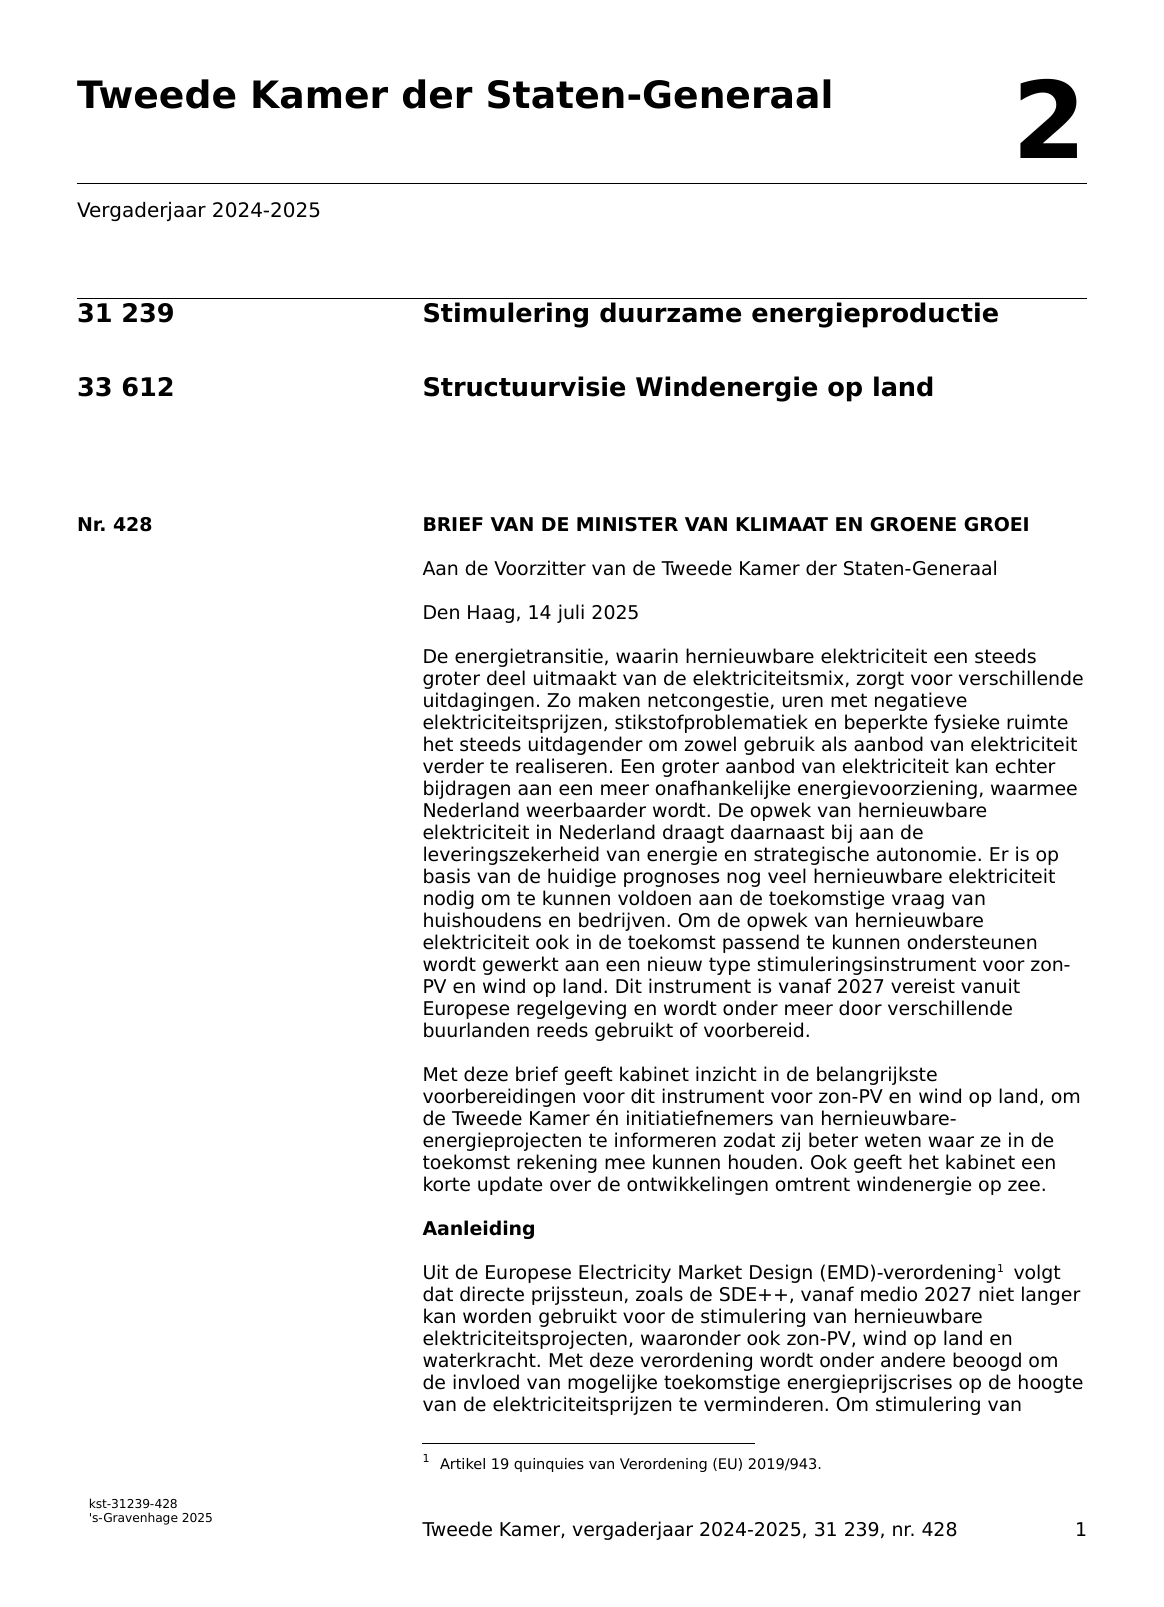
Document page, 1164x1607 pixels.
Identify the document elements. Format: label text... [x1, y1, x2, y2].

table_header Tweede Kamer der Staten-Generaal [77, 59, 886, 183]
subtitle Nr. 428 BRIEF VAN DE MINISTER VAN KLIMAAT EN GROENE GROEI [77, 514, 1087, 536]
text Uit de Europese Electricity Market Design (EMD)-verordening volgt dat directe prijssteun, zoals de SDE++, vanaf medio 2027 niet langer kan worden gebruikt voor de stimulering van hernieuwbare elektriciteitsprojecten, waaronder ook zon-PV, wind op land en waterkracht. Met deze verordening wordt onder andere beoogd om de invloed van mogelijke toekomstige energieprijscrises op de hoogte van de elektriciteitsprijzen te verminderen. Om stimulering van [422, 1262, 1087, 1416]
text 's-Gravenhage 2025 [88, 1511, 323, 1525]
text Den Haag, 14 juli 2025 [422, 602, 1087, 624]
subtitle 31 239 Stimulering duurzame energieproductie [77, 299, 1087, 329]
table_cell Vergaderjaar 2024-2025 [77, 184, 1087, 298]
subtitle Aanleiding [422, 1218, 1087, 1240]
table_header 2 [886, 59, 1087, 183]
text De energietransitie, waarin hernieuwbare elektriciteit een steeds groter deel uitmaakt van de elektriciteitsmix, zorgt voor verschillende uitdagingen. Zo maken netcongestie, uren met negatieve elektriciteitsprijzen, stikstofproblematiek en beperkte fysieke ruimte het steeds uitdagender om zowel gebruik als aanbod van elektriciteit verder te realiseren. Een groter aanbod van elektriciteit kan echter bijdragen aan een meer onafhankelijke energievoorziening, waarmee Nederland weerbaarder wordt. De opwek van hernieuwbare elektriciteit in Nederland draagt daarnaast bij aan de leveringszekerheid van energie en strategische autonomie. Er is op basis van de huidige prognoses nog veel hernieuwbare elektriciteit nodig om te kunnen voldoen aan de toekomstige vraag van huishoudens en bedrijven. Om de opwek van hernieuwbare elektriciteit ook in de toekomst passend te kunnen ondersteunen wordt gewerkt aan een nieuw type stimuleringsinstrument voor zon-PV en wind op land. Dit instrument is vanaf 2027 vereist vanuit Europese regelgeving en wordt onder meer door verschillende buurlanden reeds gebruikt of voorbereid. [422, 646, 1087, 1042]
text Aan de Voorzitter van de Tweede Kamer der Staten-Generaal [422, 558, 1087, 580]
text Met deze brief geeft kabinet inzicht in de belangrijkste voorbereidingen voor dit instrument voor zon-PV en wind op land, om de Tweede Kamer én initiatiefnemers van hernieuwbare-energieprojecten te informeren zodat zij beter weten waar ze in de toekomst rekening mee kunnen houden. Ook geeft het kabinet een korte update over de ontwikkelingen omtrent windenergie op zee. [422, 1064, 1087, 1196]
text kst-31239-428 [88, 1497, 323, 1511]
subtitle 33 612 Structuurvisie Windenergie op land [77, 373, 1087, 403]
text Artikel 19 quinquies van Verordening (EU) 2019/943. [422, 1452, 1087, 1474]
